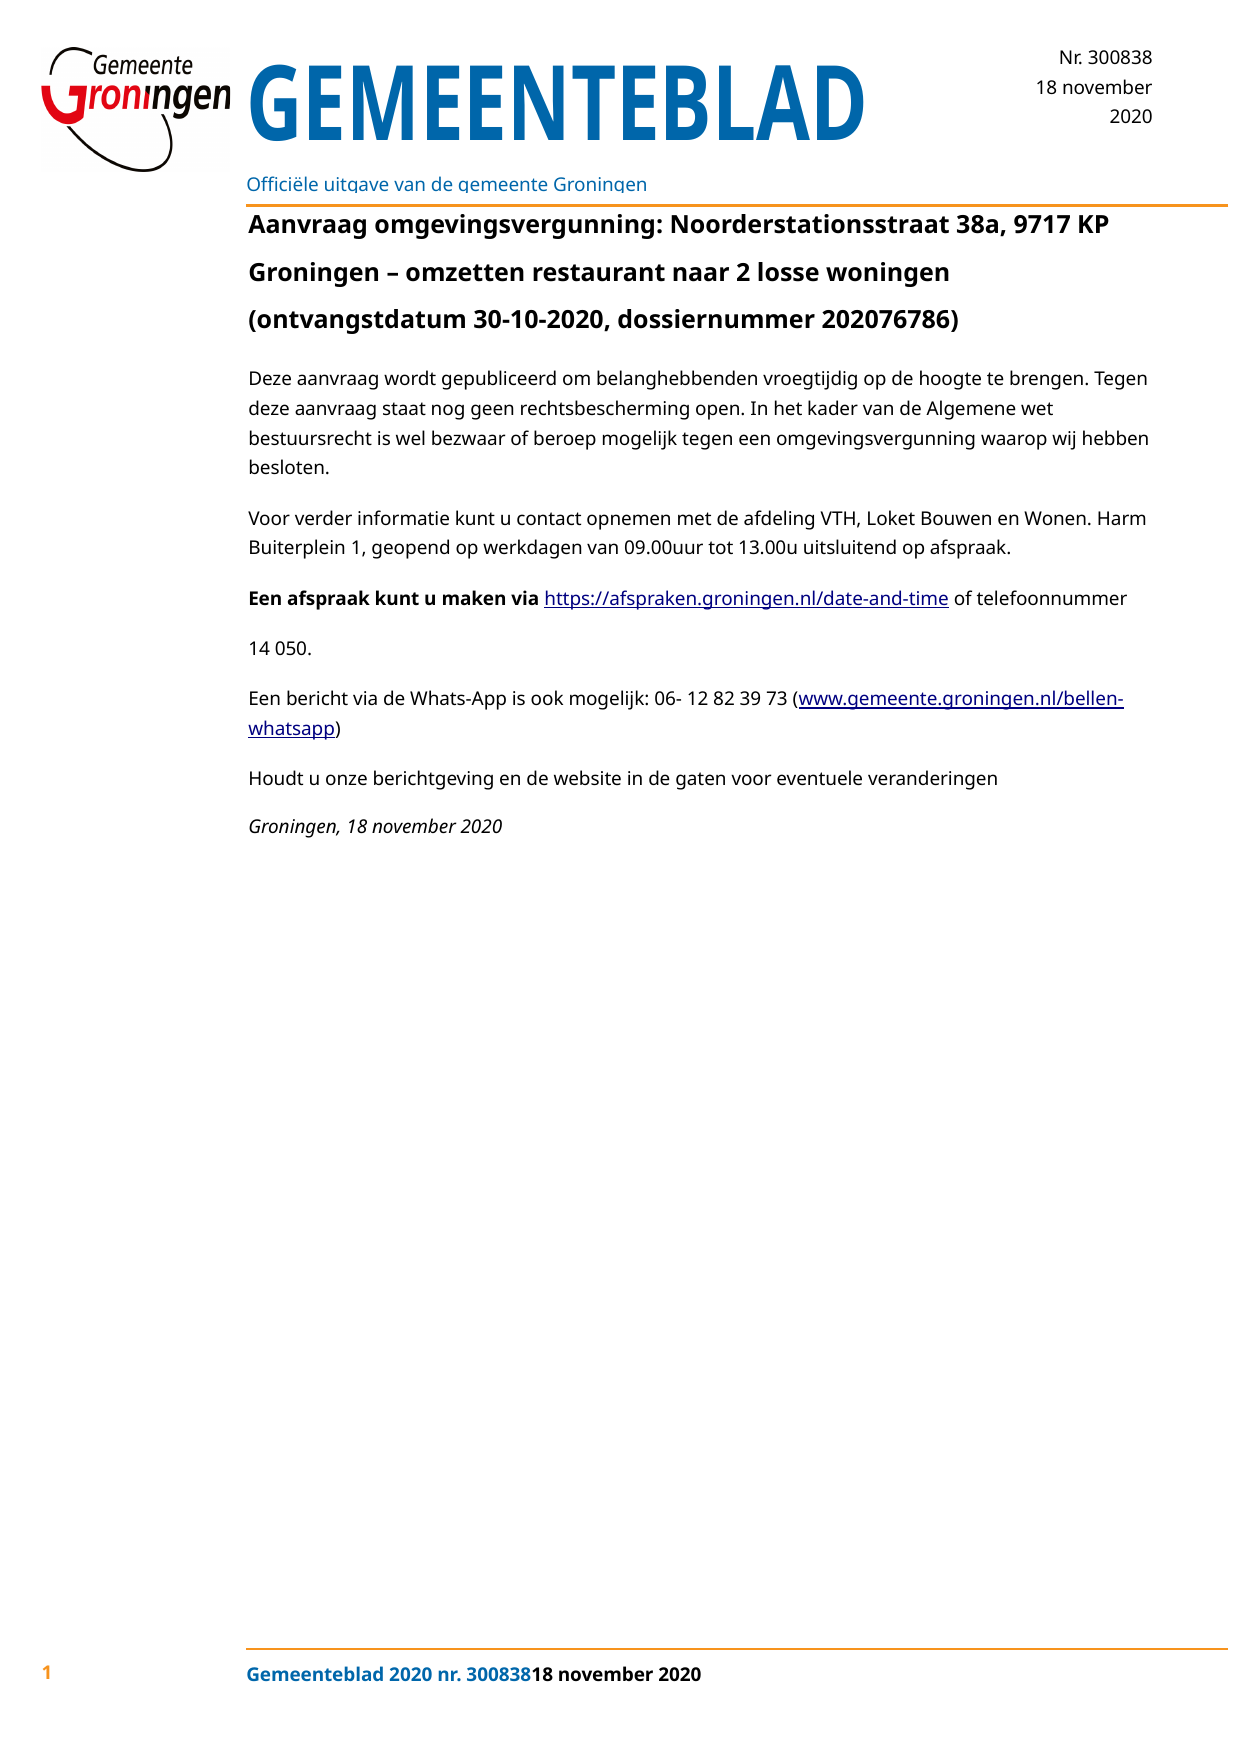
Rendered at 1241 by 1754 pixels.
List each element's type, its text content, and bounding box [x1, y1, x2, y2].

text Een afspraak kunt u maken via https://afspraken.groningen.nl/date-and-time of telefoonnummer [248, 585, 1152, 610]
text Voor verder informatie kunt u contact opnemen met de afdeling VTH, Loket Bouwen en Wonen. Harm Buiterplein 1, geopend op werkdagen van 09.00uur tot 13.00u uitsluitend op afspraak. [248, 505, 1152, 560]
text Aanvraag omgevingsvergunning: Noorderstationsstraat 38a, 9717 KP Groningen – omzetten restaurant naar 2 losse woningen (ontvangstdatum 30-10-2020, dossiernummer 202076786) [248, 207, 1152, 336]
text 14 050. [248, 635, 1152, 661]
text Groningen, 18 november 2020 [248, 813, 1152, 839]
picture [41, 47, 231, 172]
text Een bericht via de Whats-App is ook mogelijk: 06- 12 82 39 73 (www.gemeente.groningen.nl/bellen-whatsapp) [248, 686, 1152, 741]
text Deze aanvraag wordt gepubliceerd om belanghebbenden vroegtijdig op de hoogte te brengen. Tegen deze aanvraag staat nog geen rechtsbescherming open. In het kader van de Algemene wet bestuursrecht is wel bezwaar of beroep mogelijk tegen een omgevingsvergunning waarop wij hebben besloten. [248, 366, 1152, 480]
text Houdt u onze berichtgeving en de website in de gaten voor eventuele veranderingen [248, 766, 1152, 791]
